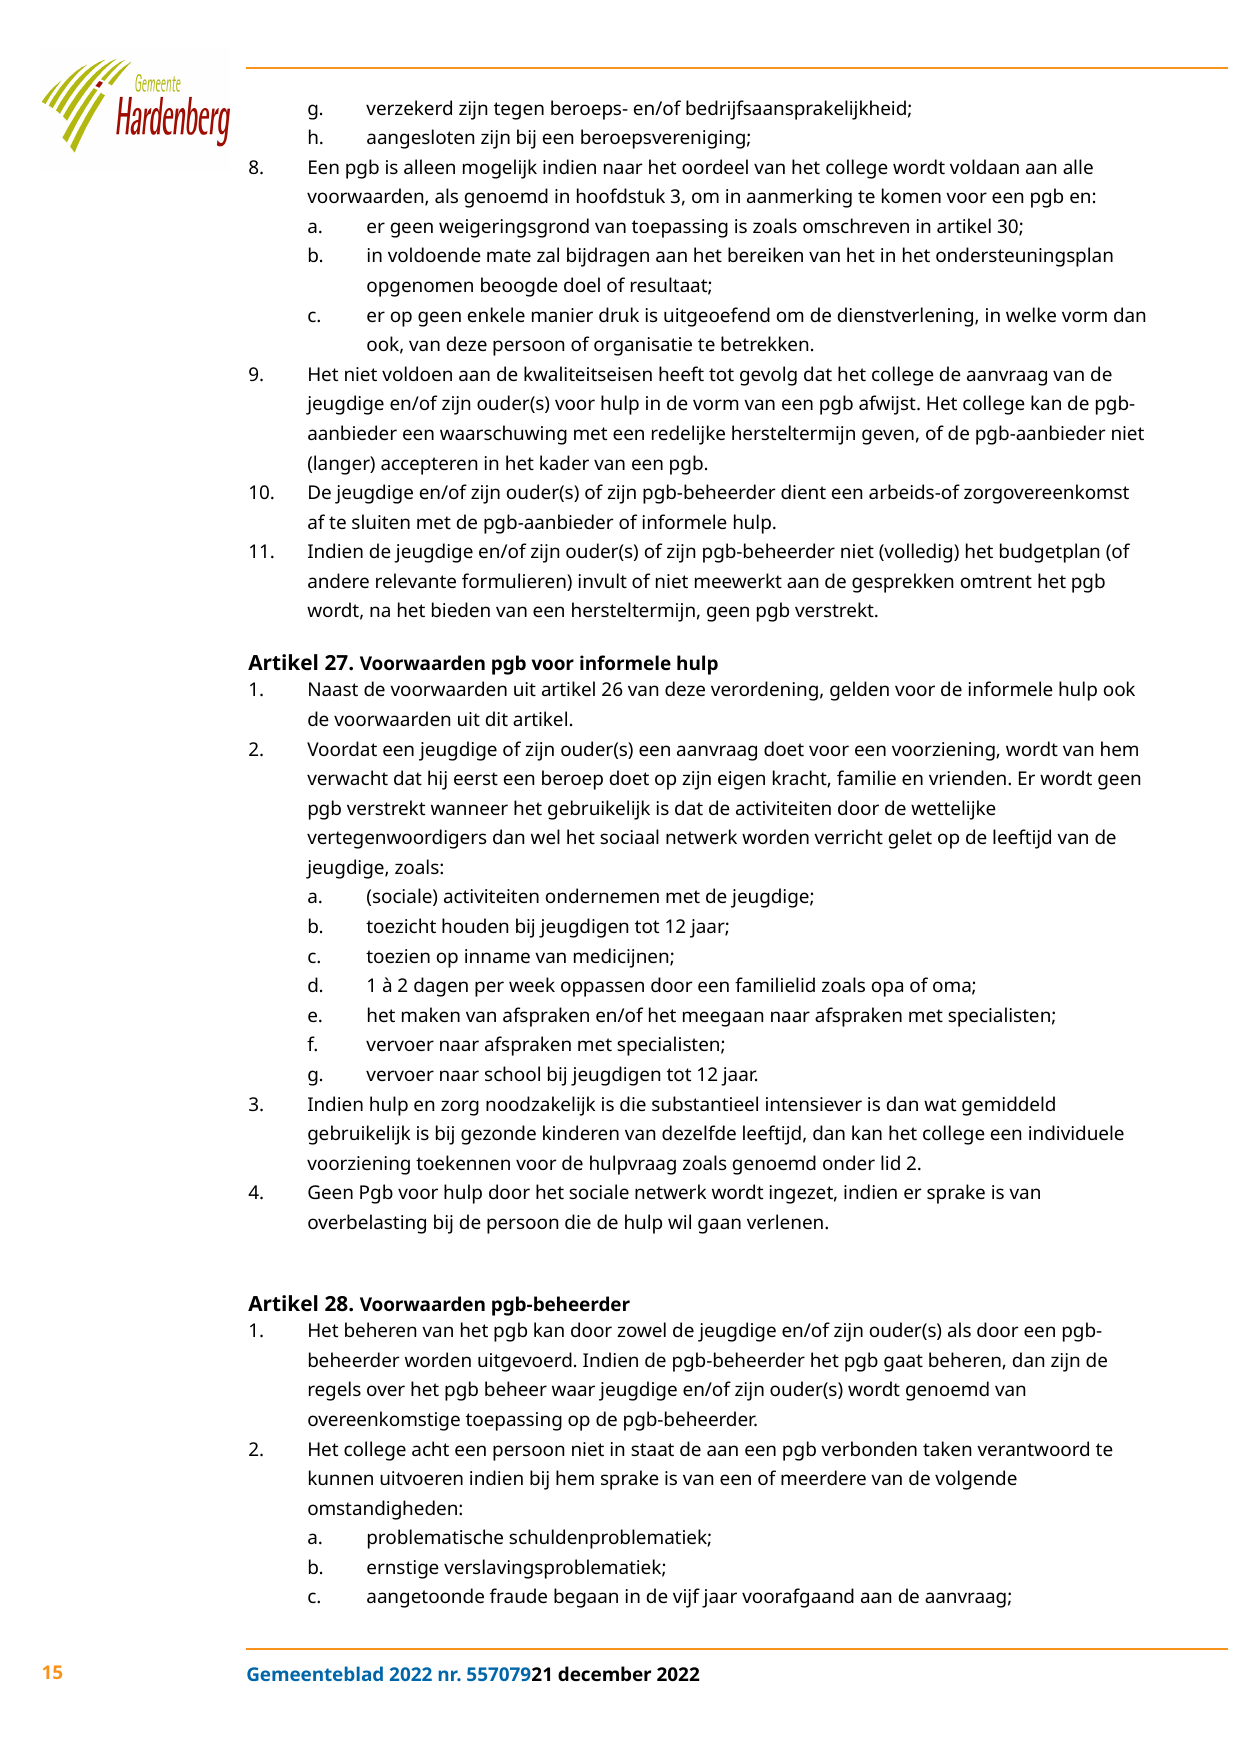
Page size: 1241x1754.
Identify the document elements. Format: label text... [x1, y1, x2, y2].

list vervoer naar school bij jeugdigen tot 12 jaar. [307, 1061, 1152, 1087]
list Indien hulp en zorg noodzakelijk is die substantieel intensiever is dan wat gemiddeld gebruikelijk is bij gezonde kinderen van dezelfde leeftijd, dan kan het college een individuele voorziening toekennen voor de hulpvraag zoals genoemd onder lid 2. [248, 1091, 1152, 1176]
list het maken van afspraken en/of het meegaan naar afspraken met specialisten; [307, 1002, 1152, 1028]
list Geen Pgb voor hulp door het sociale netwerk wordt ingezet, indien er sprake is van overbelasting bij de persoon die de hulp wil gaan verlenen. [248, 1179, 1152, 1235]
list problematische schuldenproblematiek; [307, 1524, 1152, 1550]
list in voldoende mate zal bijdragen aan het bereiken van het in het ondersteuningsplan opgenomen beoogde doel of resultaat; [307, 243, 1152, 298]
list er geen weigeringsgrond van toepassing is zoals omschreven in artikel 30; [307, 213, 1152, 239]
list toezien op inname van medicijnen; [307, 943, 1152, 968]
list De jeugdige en/of zijn ouder(s) of zijn pgb-beheerder dient een arbeids-of zorgovereenkomst af te sluiten met de pgb-aanbieder of informele hulp. [248, 479, 1152, 535]
list ernstige verslavingsproblematiek; [307, 1554, 1152, 1580]
list Voordat een jeugdige of zijn ouder(s) een aanvraag doet voor een voorziening, wordt van hem verwacht dat hij eerst een beroep doet op zijn eigen kracht, familie en vrienden. Er wordt geen pgb verstrekt wanneer het gebruikelijk is dat de activiteiten door de wettelijke vertegenwoordigers dan wel het sociaal netwerk worden verricht gelet op de leeftijd van de jeugdige, zoals: [248, 736, 1152, 880]
text Artikel 27. Voorwaarden pgb voor informele hulp [248, 648, 1152, 677]
picture [41, 47, 231, 172]
text Artikel 28. Voorwaarden pgb-beheerder [248, 1289, 1152, 1317]
list er op geen enkele manier druk is uitgeoefend om de dienstverlening, in welke vorm dan ook, van deze persoon of organisatie te betrekken. [307, 302, 1152, 357]
list verzekerd zijn tegen beroeps- en/of bedrijfsaansprakelijkheid; [307, 95, 1152, 121]
list (sociale) activiteiten ondernemen met de jeugdige; [307, 884, 1152, 909]
list Indien de jeugdige en/of zijn ouder(s) of zijn pgb-beheerder niet (volledig) het budgetplan (of andere relevante formulieren) invult of niet meewerkt aan de gesprekken omtrent het pgb wordt, na het bieden van een hersteltermijn, geen pgb verstrekt. [248, 538, 1152, 623]
list Het niet voldoen aan de kwaliteitseisen heeft tot gevolg dat het college de aanvraag van de jeugdige en/of zijn ouder(s) voor hulp in de vorm van een pgb afwijst. Het college kan de pgb-aanbieder een waarschuwing met een redelijke hersteltermijn geven, of de pgb-aanbieder niet (langer) accepteren in het kader van een pgb. [248, 361, 1152, 476]
list Het college acht een persoon niet in staat de aan een pgb verbonden taken verantwoord te kunnen uitvoeren indien bij hem sprake is van een of meerdere van de volgende omstandigheden: [248, 1436, 1152, 1521]
list Het beheren van het pgb kan door zowel de jeugdige en/of zijn ouder(s) als door een pgb-beheerder worden uitgevoerd. Indien de pgb-beheerder het pgb gaat beheren, dan zijn de regels over het pgb beheer waar jeugdige en/of zijn ouder(s) wordt genoemd van overeenkomstige toepassing op de pgb-beheerder. [248, 1317, 1152, 1432]
list 1 à 2 dagen per week oppassen door een familielid zoals opa of oma; [307, 972, 1152, 998]
list Een pgb is alleen mogelijk indien naar het oordeel van het college wordt voldaan aan alle voorwaarden, als genoemd in hoofdstuk 3, om in aanmerking te komen voor een pgb en: [248, 154, 1152, 209]
list Naast de voorwaarden uit artikel 26 van deze verordening, gelden voor de informele hulp ook de voorwaarden uit dit artikel. [248, 677, 1152, 732]
list aangesloten zijn bij een beroepsvereniging; [307, 124, 1152, 150]
list vervoer naar afspraken met specialisten; [307, 1032, 1152, 1057]
list aangetoonde fraude begaan in de vijf jaar voorafgaand aan de aanvraag; [307, 1584, 1152, 1609]
list toezicht houden bij jeugdigen tot 12 jaar; [307, 913, 1152, 939]
